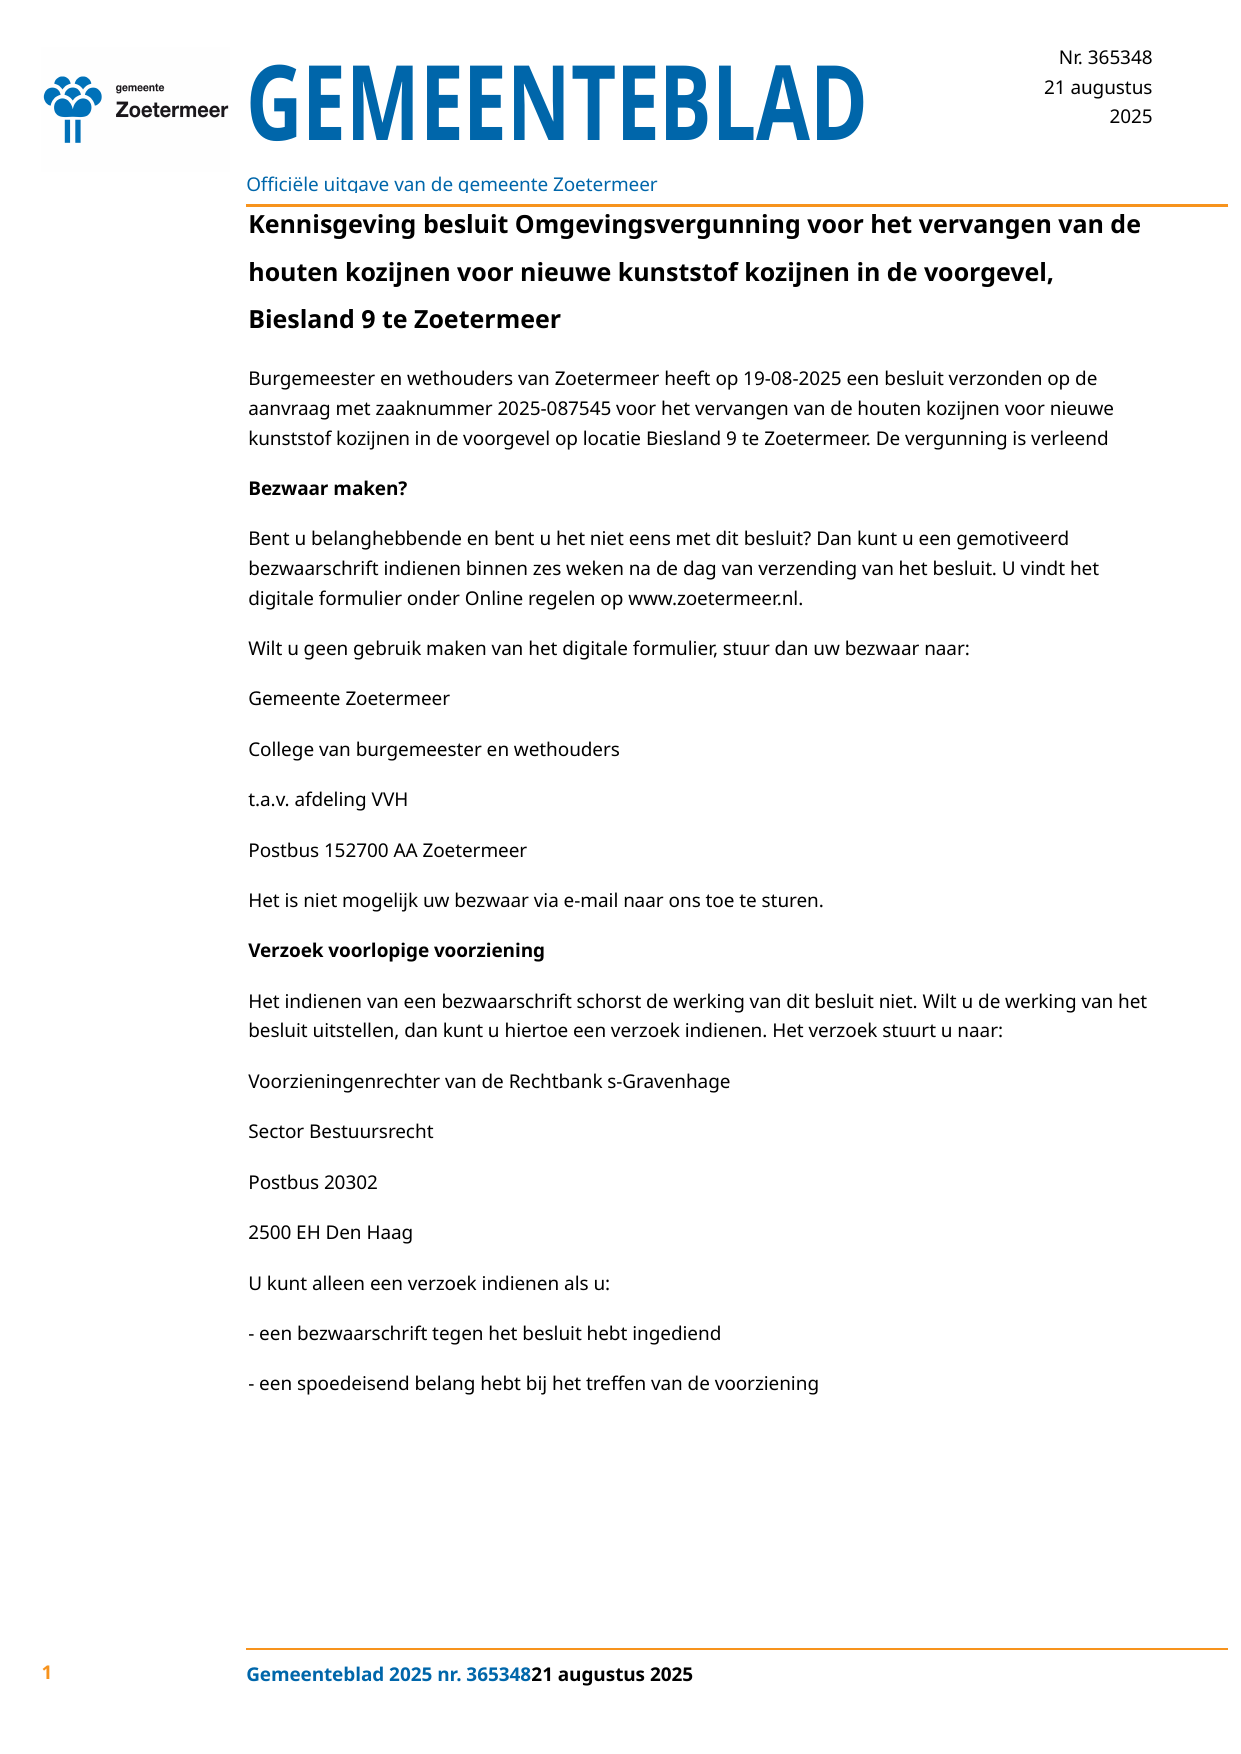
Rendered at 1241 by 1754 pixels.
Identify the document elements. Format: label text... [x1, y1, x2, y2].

text Wilt u geen gebruik maken van het digitale formulier, stuur dan uw bezwaar naar: [248, 635, 1152, 661]
text Kennisgeving besluit Omgevingsvergunning voor het vervangen van de houten kozijnen voor nieuwe kunststof kozijnen in de voorgevel, Biesland 9 te Zoetermeer [248, 207, 1152, 336]
text - een bezwaarschrift tegen het besluit hebt ingediend [248, 1320, 1152, 1346]
picture [41, 47, 231, 172]
text Het is niet mogelijk uw bezwaar via e-mail naar ons toe te sturen. [248, 887, 1152, 913]
text Verzoek voorlopige voorziening [248, 938, 1152, 963]
text 2500 EH Den Haag [248, 1219, 1152, 1245]
text Voorzieningenrechter van de Rechtbank s-Gravenhage [248, 1068, 1152, 1094]
text Burgemeester en wethouders van Zoetermeer heeft op 19-08-2025 een besluit verzonden op de aanvraag met zaaknummer 2025-087545 voor het vervangen van de houten kozijnen voor nieuwe kunststof kozijnen in de voorgevel op locatie Biesland 9 te Zoetermeer. De vergunning is verleend [248, 366, 1152, 450]
text Bezwaar maken? [248, 475, 1152, 501]
text Het indienen van een bezwaarschrift schorst de werking van dit besluit niet. Wilt u de werking van het besluit uitstellen, dan kunt u hiertoe een verzoek indienen. Het verzoek stuurt u naar: [248, 988, 1152, 1043]
text - een spoedeisend belang hebt bij het treffen van de voorziening [248, 1371, 1152, 1396]
text Postbus 152700 AA Zoetermeer [248, 837, 1152, 862]
text Postbus 20302 [248, 1169, 1152, 1194]
text Gemeente Zoetermeer [248, 686, 1152, 711]
text Bent u belanghebbende en bent u het niet eens met dit besluit? Dan kunt u een gemotiveerd bezwaarschrift indienen binnen zes weken na de dag van verzending van het besluit. U vindt het digitale formulier onder Online regelen op www.zoetermeer.nl. [248, 526, 1152, 610]
text t.a.v. afdeling VVH [248, 786, 1152, 812]
text College van burgemeester en wethouders [248, 736, 1152, 762]
text U kunt alleen een verzoek indienen als u: [248, 1270, 1152, 1295]
text Sector Bestuursrecht [248, 1118, 1152, 1144]
